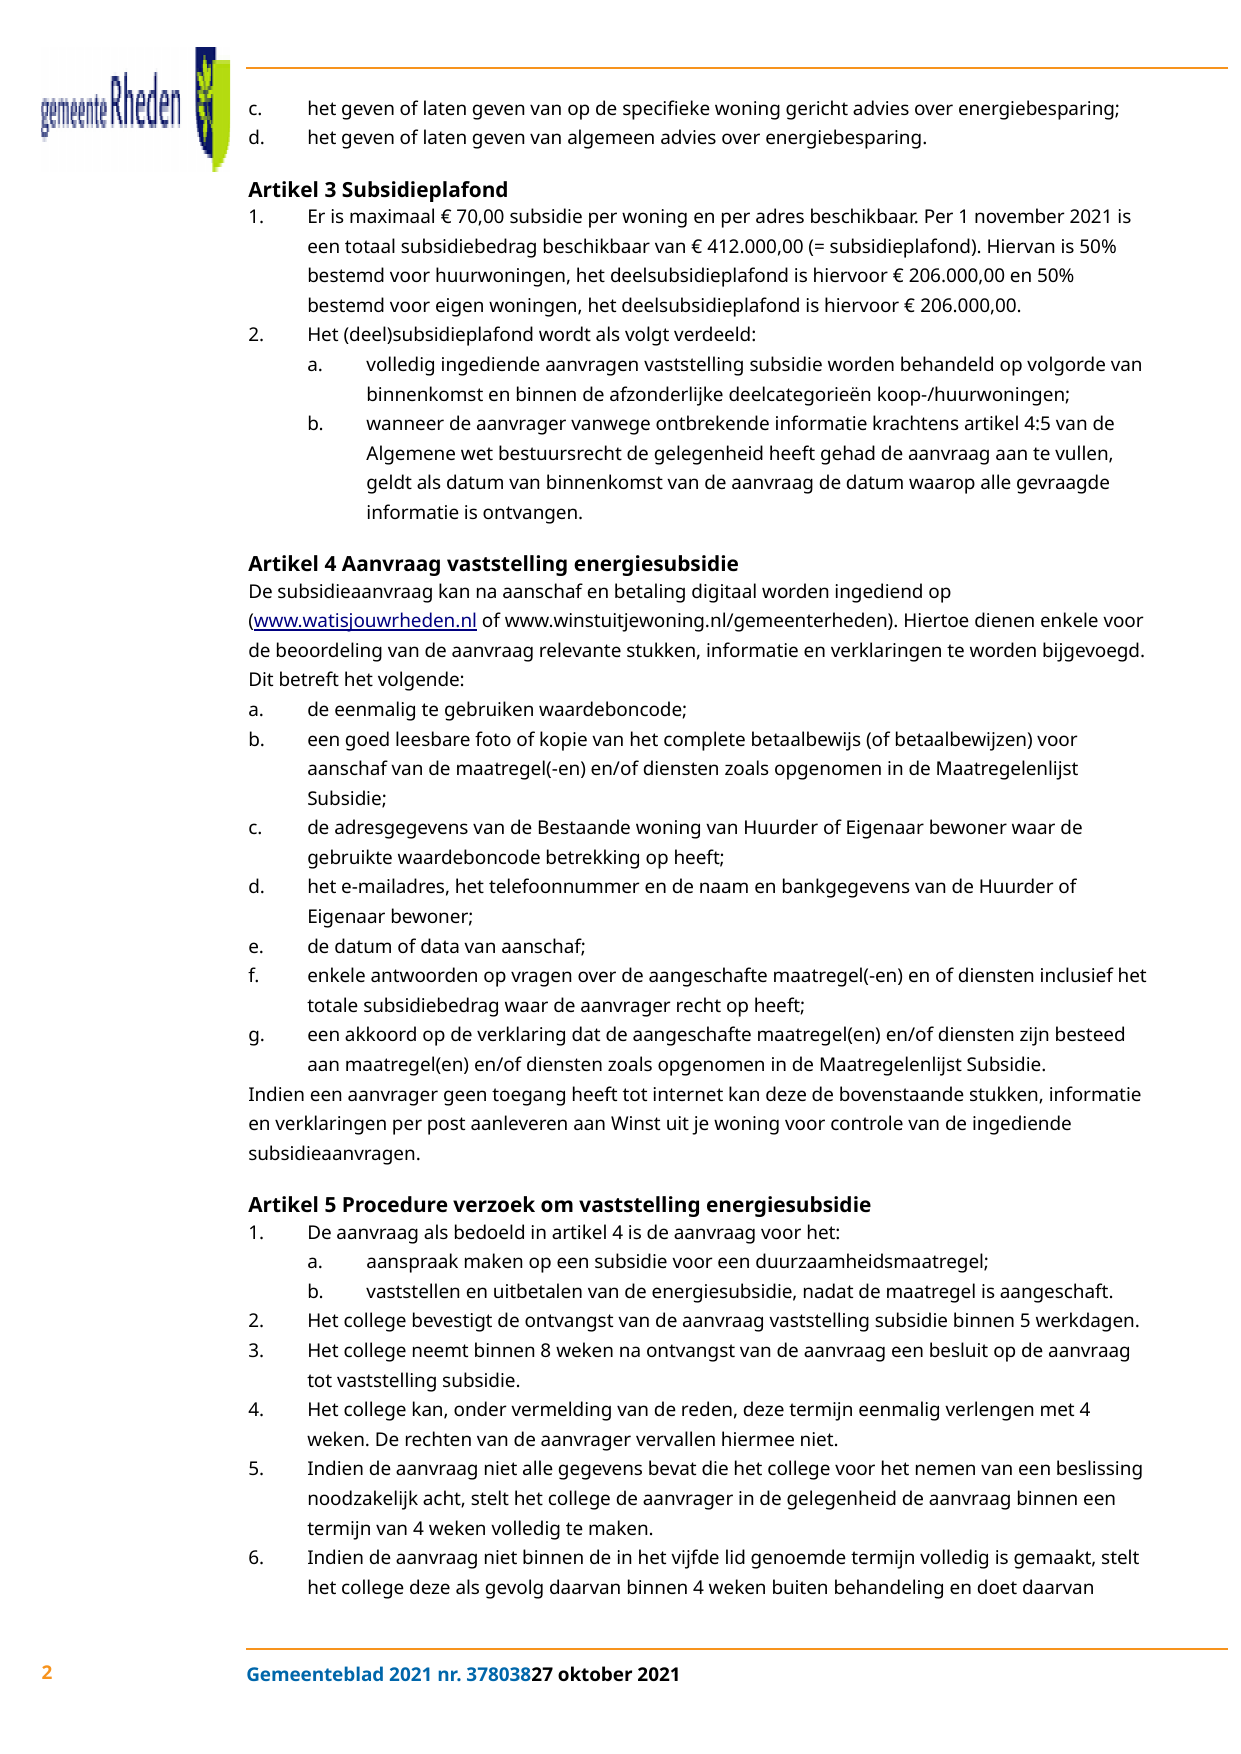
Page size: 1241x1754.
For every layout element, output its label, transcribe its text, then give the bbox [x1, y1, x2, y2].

list Het (deel)subsidieplafond wordt als volgt verdeeld: [248, 322, 1152, 347]
list het geven of laten geven van algemeen advies over energiebesparing. [248, 124, 1152, 150]
list vaststellen en uitbetalen van de energiesubsidie, nadat de maatregel is aangeschaft. [307, 1278, 1152, 1304]
list wanneer de aanvrager vanwege ontbrekende informatie krachtens artikel 4:5 van de Algemene wet bestuursrecht de gelegenheid heeft gehad de aanvraag aan te vullen, geldt als datum van binnenkomst van de aanvraag de datum waarop alle gevraagde informatie is ontvangen. [307, 410, 1152, 525]
text De subsidieaanvraag kan na aanschaf en betaling digitaal worden ingediend op (www.watisjouwrheden.nl of www.winstuitjewoning.nl/gemeenterheden). Hiertoe dienen enkele voor de beoordeling van de aanvraag relevante stukken, informatie en verklaringen te worden bijgevoegd. Dit betreft het volgende: [248, 578, 1152, 692]
list het geven of laten geven van op de specifieke woning gericht advies over energiebesparing; [248, 95, 1152, 121]
list het e-mailadres, het telefoonnummer en de naam en bankgegevens van de Huurder of Eigenaar bewoner; [248, 874, 1152, 929]
list De aanvraag als bedoeld in artikel 4 is de aanvraag voor het: [248, 1219, 1152, 1244]
list Indien de aanvraag niet alle gegevens bevat die het college voor het nemen van een beslissing noodzakelijk acht, stelt het college de aanvrager in de gelegenheid de aanvraag binnen een termijn van 4 weken volledig te maken. [248, 1456, 1152, 1540]
text Artikel 4 Aanvraag vaststelling energiesubsidie [248, 549, 1152, 578]
list een goed leesbare foto of kopie van het complete betaalbewijs (of betaalbewijzen) voor aanschaf van de maatregel(-en) en/of diensten zoals opgenomen in de Maatregelenlijst Subsidie; [248, 726, 1152, 811]
list enkele antwoorden op vragen over de aangeschafte maatregel(-en) en of diensten inclusief het totale subsidiebedrag waar de aanvrager recht op heeft; [248, 962, 1152, 1018]
list volledig ingediende aanvragen vaststelling subsidie worden behandeld op volgorde van binnenkomst en binnen de afzonderlijke deelcategorieën koop-/huurwoningen; [307, 351, 1152, 406]
text Artikel 3 Subsidieplafond [248, 175, 1152, 203]
list Indien de aanvraag niet binnen de in het vijfde lid genoemde termijn volledig is gemaakt, stelt het college deze als gevolg daarvan binnen 4 weken buiten behandeling en doet daarvan [248, 1544, 1152, 1599]
list Het college bevestigt de ontvangst van de aanvraag vaststelling subsidie binnen 5 werkdagen. [248, 1308, 1152, 1333]
list de adresgegevens van de Bestaande woning van Huurder of Eigenaar bewoner waar de gebruikte waardeboncode betrekking op heeft; [248, 814, 1152, 870]
list Er is maximaal € 70,00 subsidie per woning en per adres beschikbaar. Per 1 november 2021 is een totaal subsidiebedrag beschikbaar van € 412.000,00 (= subsidieplafond). Hiervan is 50% bestemd voor huurwoningen, het deelsubsidieplafond is hiervoor € 206.000,00 en 50% bestemd voor eigen woningen, het deelsubsidieplafond is hiervoor € 206.000,00. [248, 203, 1152, 318]
list Het college kan, onder vermelding van de reden, deze termijn eenmalig verlengen met 4 weken. De rechten van de aanvrager vervallen hiermee niet. [248, 1396, 1152, 1452]
picture [41, 47, 231, 172]
text Indien een aanvrager geen toegang heeft tot internet kan deze de bovenstaande stukken, informatie en verklaringen per post aanleveren aan Winst uit je woning voor controle van de ingediende subsidieaanvragen. [248, 1081, 1152, 1166]
list de eenmalig te gebruiken waardeboncode; [248, 696, 1152, 722]
list een akkoord op de verklaring dat de aangeschafte maatregel(en) en/of diensten zijn besteed aan maatregel(en) en/of diensten zoals opgenomen in de Maatregelenlijst Subsidie. [248, 1022, 1152, 1077]
text Artikel 5 Procedure verzoek om vaststelling energiesubsidie [248, 1190, 1152, 1219]
list aanspraak maken op een subsidie voor een duurzaamheidsmaatregel; [307, 1248, 1152, 1274]
list Het college neemt binnen 8 weken na ontvangst van de aanvraag een besluit op de aanvraag tot vaststelling subsidie. [248, 1337, 1152, 1392]
list de datum of data van aanschaf; [248, 933, 1152, 959]
